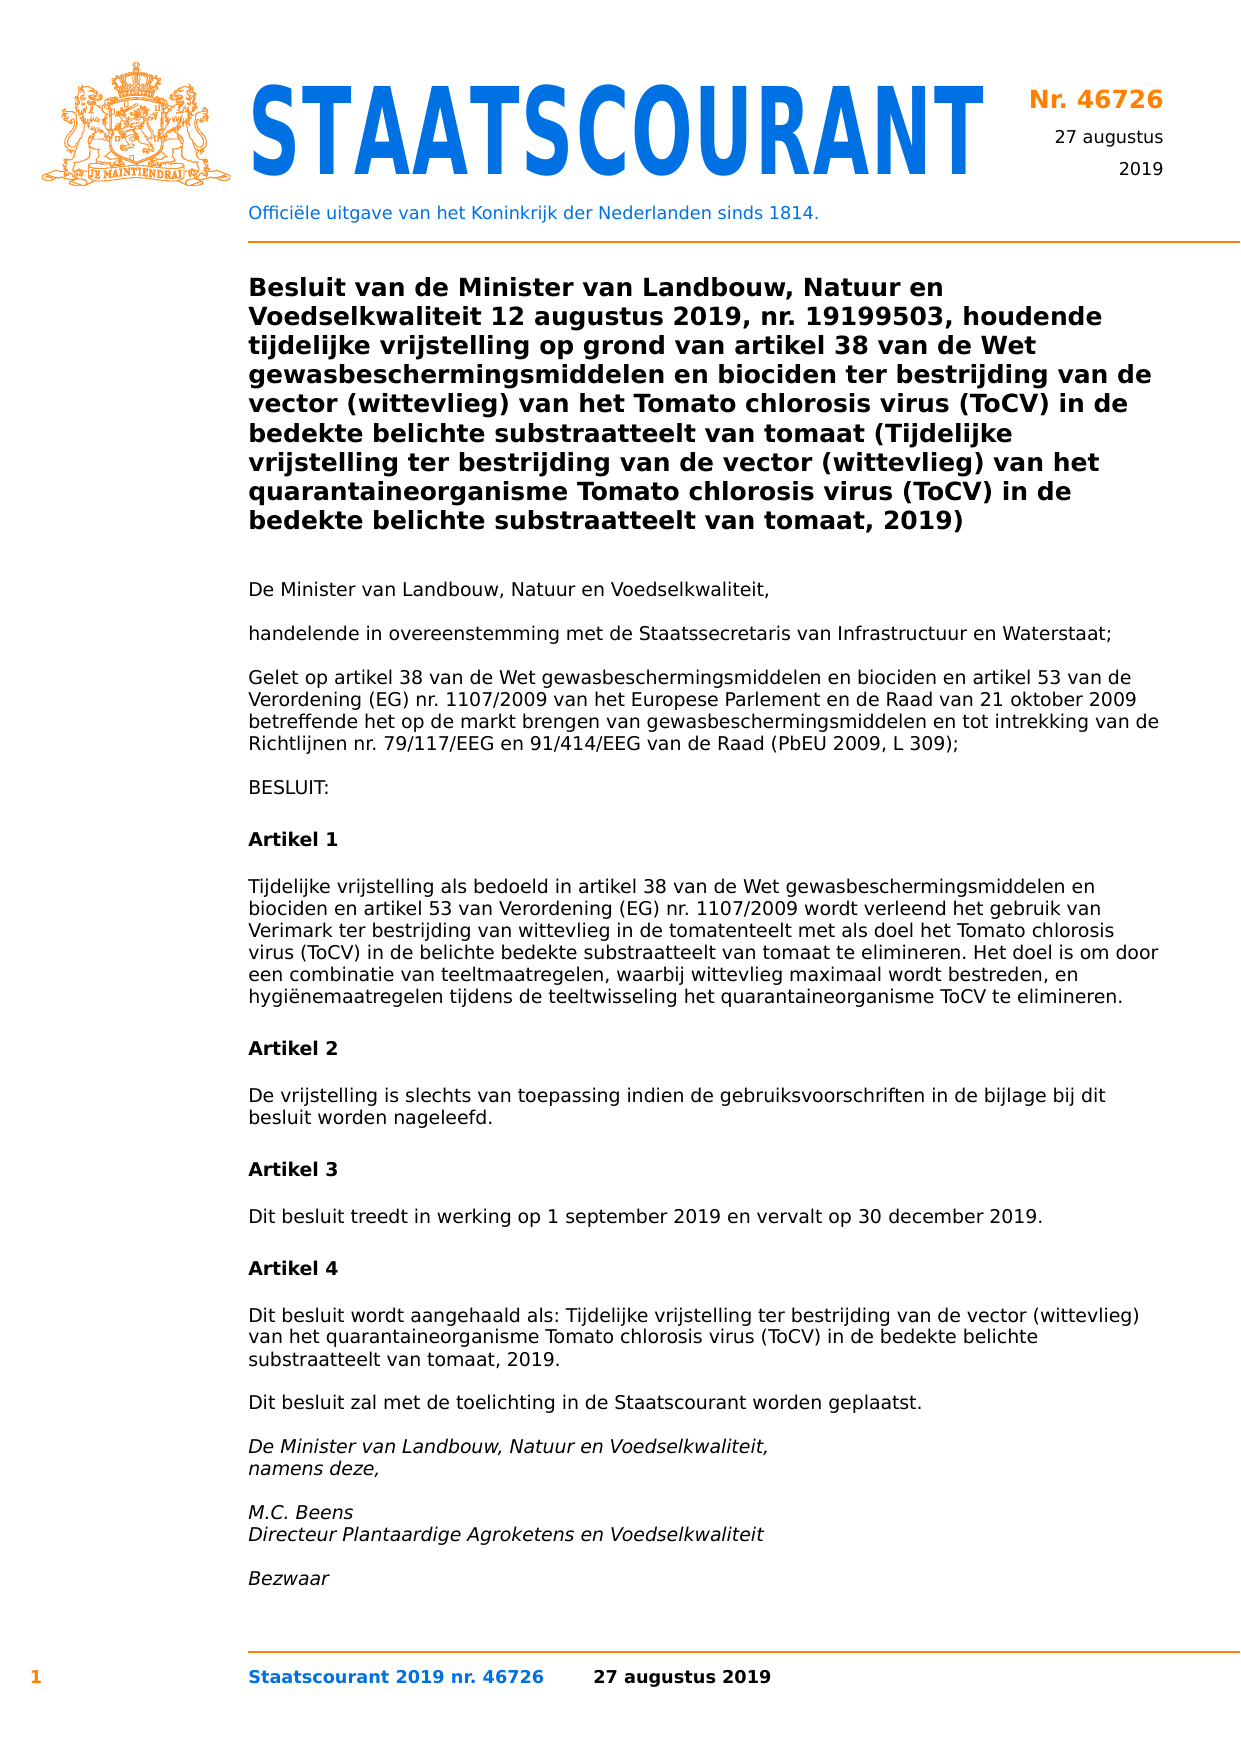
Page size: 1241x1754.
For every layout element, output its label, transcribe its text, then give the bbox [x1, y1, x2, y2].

text Dit besluit wordt aangehaald als: Tijdelijke vrijstelling ter bestrijding van de vector (wittevlieg) van het quarantaineorganisme Tomato chlorosis virus (ToCV) in de bedekte belichte substraatteelt van tomaat, 2019. [248, 1304, 1163, 1370]
text BESLUIT: [248, 777, 1163, 799]
text Bezwaar [248, 1568, 1163, 1590]
text De vrijstelling is slechts van toepassing indien de gebruiksvoorschriften in de bijlage bij dit besluit worden nageleefd. [248, 1084, 1163, 1128]
subtitle Artikel 3 [248, 1158, 1163, 1181]
text Dit besluit treedt in werking op 1 september 2019 en vervalt op 30 december 2019. [248, 1206, 1163, 1227]
subtitle Artikel 2 [248, 1038, 1163, 1059]
table_cell Officiële uitgave van het Koninkrijk der Nederlanden sinds 1814. [248, 203, 1240, 241]
text De Minister van Landbouw, Natuur en Voedselkwaliteit, namens deze, M.C. Beens Directeur Plantaardige Agroketens en Voedselkwaliteit [248, 1436, 1163, 1546]
subtitle Artikel 1 [248, 829, 1163, 851]
table_header STAATSCOURANT [248, 62, 998, 203]
picture [41, 62, 231, 186]
subtitle Besluit van de Minister van Landbouw, Natuur en Voedselkwaliteit 12 augustus 2019, nr. 19199503, houdende tijdelijke vrijstelling op grond van artikel 38 van de Wet gewasbeschermingsmiddelen en biociden ter bestrijding van de vector (wittevlieg) van het Tomato chlorosis virus (ToCV) in de bedekte belichte substraatteelt van tomaat (Tijdelijke vrijstelling ter bestrijding van de vector (wittevlieg) van het quarantaineorganisme Tomato chlorosis virus (ToCV) in de bedekte belichte substraatteelt van tomaat, 2019) [248, 273, 1163, 536]
table_header Nr. 46726 [998, 62, 1240, 121]
text Gelet op artikel 38 van de Wet gewasbeschermingsmiddelen en biociden en artikel 53 van de Verordening (EG) nr. 1107/2009 van het Europese Parlement en de Raad van 21 oktober 2009 betreffende het op de markt brengen van gewasbeschermingsmiddelen en tot intrekking van de Richtlijnen nr. 79/117/EEG en 91/414/EEG van de Raad (PbEU 2009, L 309); [248, 667, 1163, 755]
text Dit besluit zal met de toelichting in de Staatscourant worden geplaatst. [248, 1392, 1163, 1414]
table_cell 27 augustus [998, 121, 1240, 153]
text Tijdelijke vrijstelling als bedoeld in artikel 38 van de Wet gewasbeschermingsmiddelen en biociden en artikel 53 van Verordening (EG) nr. 1107/2009 wordt verleend het gebruik van Verimark ter bestrijding van wittevlieg in de tomatenteelt met als doel het Tomato chlorosis virus (ToCV) in de belichte bedekte substraatteelt van tomaat te elimineren. Het doel is om door een combinatie van teeltmaatregelen, waarbij wittevlieg maximaal wordt bestreden, en hygiënemaatregelen tijdens de teeltwisseling het quarantaineorganisme ToCV te elimineren. [248, 876, 1163, 1008]
text De Minister van Landbouw, Natuur en Voedselkwaliteit, [248, 579, 1163, 601]
table_cell 2019 [998, 153, 1240, 203]
table_header [25, 62, 248, 241]
subtitle Artikel 4 [248, 1257, 1163, 1279]
text handelende in overeenstemming met de Staatssecretaris van Infrastructuur en Waterstaat; [248, 623, 1163, 645]
